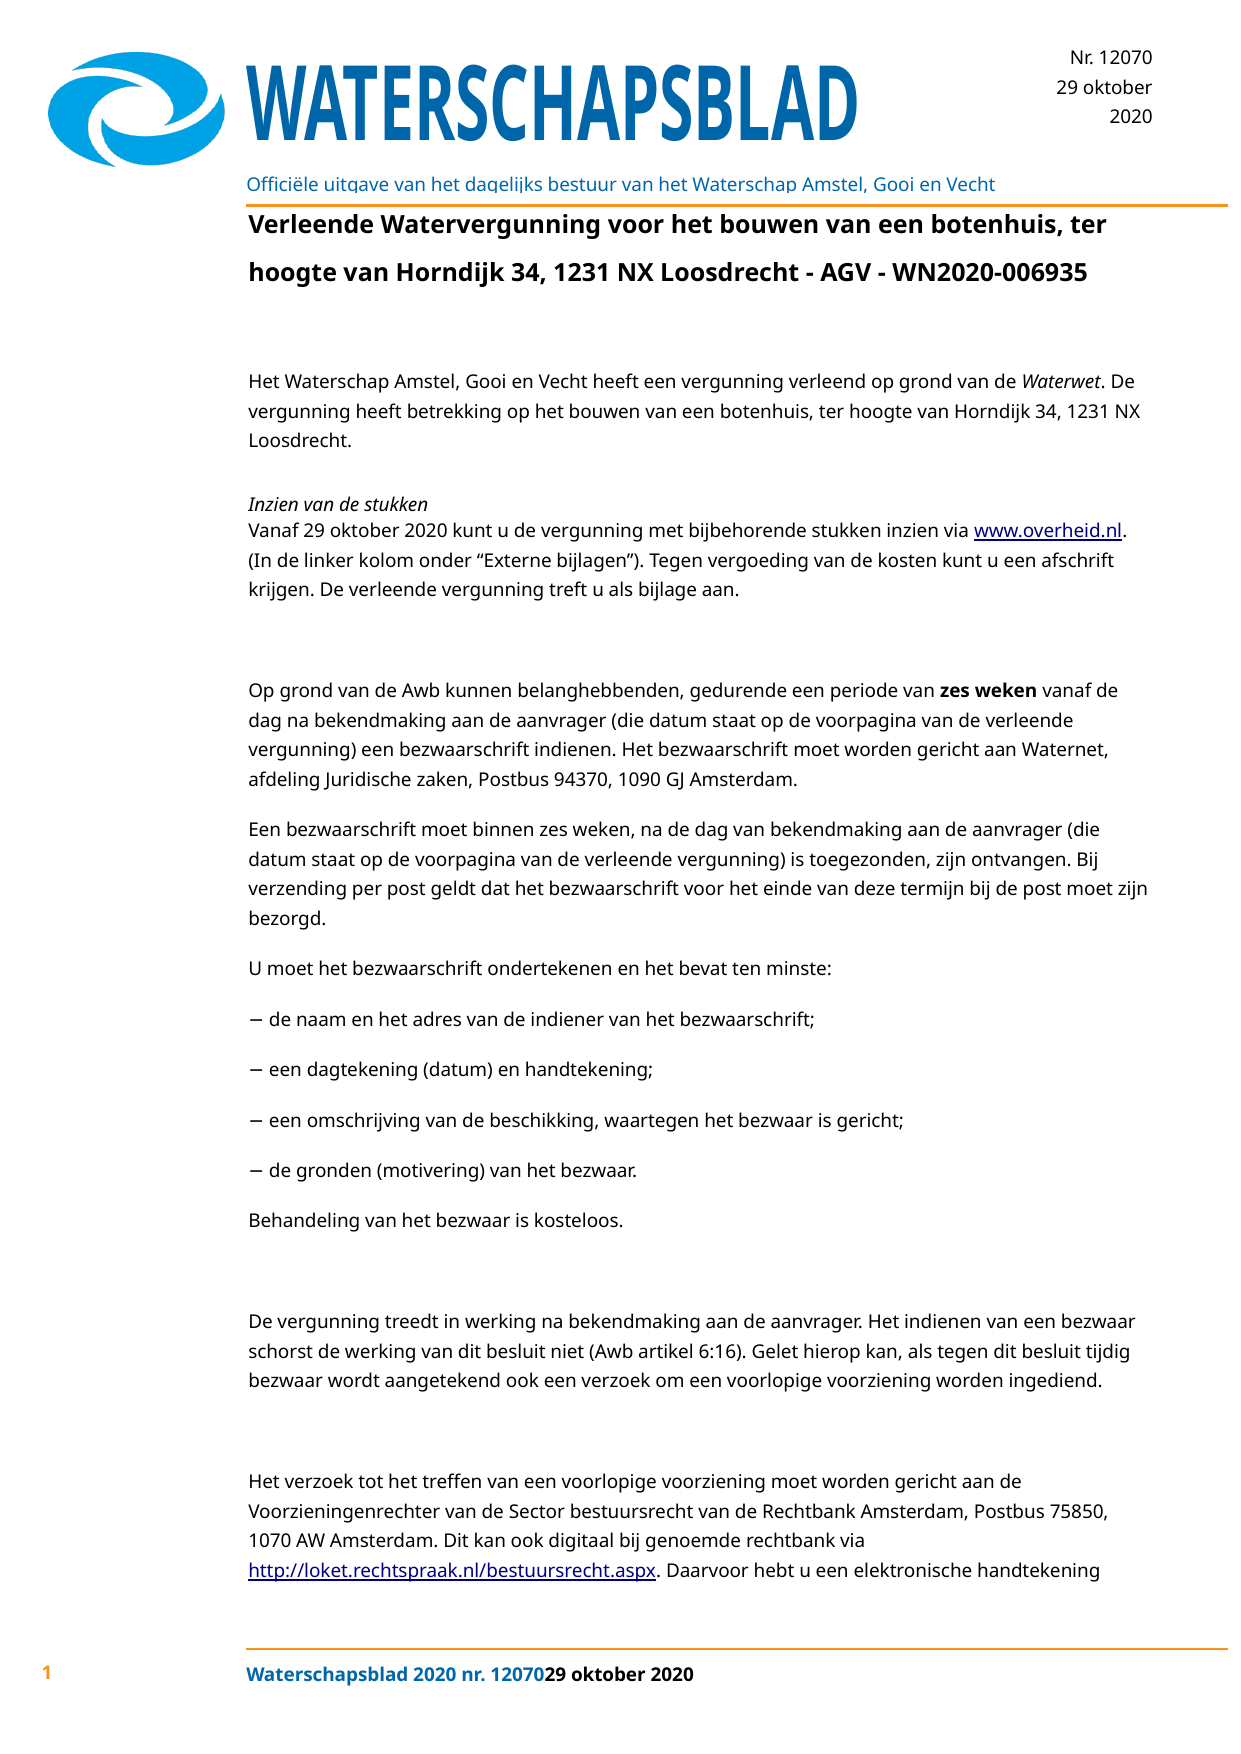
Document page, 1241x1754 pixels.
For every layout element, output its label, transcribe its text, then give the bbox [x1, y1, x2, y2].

text Verleende Watervergunning voor het bouwen van een botenhuis, ter hoogte van Horndijk 34, 1231 NX Loosdrecht - AGV - WN2020-006935 [248, 207, 1152, 288]
text Het verzoek tot het treffen van een voorlopige voorziening moet worden gericht aan de Voorzieningenrechter van de Sector bestuursrecht van de Rechtbank Amsterdam, Postbus 75850, 1070 AW Amsterdam. Dit kan ook digitaal bij genoemde rechtbank via http://loket.rechtspraak.nl/bestuursrecht.aspx. Daarvoor hebt u een elektronische handtekening [248, 1468, 1152, 1583]
text − de gronden (motivering) van het bezwaar. [248, 1157, 1152, 1183]
text − een omschrijving van de beschikking, waartegen het bezwaar is gericht; [248, 1107, 1152, 1132]
text Het Waterschap Amstel, Gooi en Vecht heeft een vergunning verleend op grond van de Waterwet. De vergunning heeft betrekking op het bouwen van een botenhuis, ter hoogte van Horndijk 34, 1231 NX Loosdrecht. [248, 368, 1152, 453]
text − de naam en het adres van de indiener van het bezwaarschrift; [248, 1006, 1152, 1032]
text Behandeling van het bezwaar is kosteloos. [248, 1208, 1152, 1233]
text Inzien van de stukken [248, 491, 1152, 517]
text U moet het bezwaarschrift ondertekenen en het bevat ten minste: [248, 956, 1152, 981]
text − een dagtekening (datum) en handtekening; [248, 1056, 1152, 1082]
text Vanaf 29 oktober 2020 kunt u de vergunning met bijbehorende stukken inzien via www.overheid.nl. (In de linker kolom onder “Externe bijlagen”). Tegen vergoeding van de kosten kunt u een afschrift krijgen. De verleende vergunning treft u als bijlage aan. [248, 517, 1152, 602]
picture [41, 47, 231, 172]
text Op grond van de Awb kunnen belanghebbenden, gedurende een periode van zes weken vanaf de dag na bekendmaking aan de aanvrager (die datum staat op de voorpagina van de verleende vergunning) een bezwaarschrift indienen. Het bezwaarschrift moet worden gericht aan Waternet, afdeling Juridische zaken, Postbus 94370, 1090 GJ Amsterdam. [248, 677, 1152, 792]
text De vergunning treedt in werking na bekendmaking aan de aanvrager. Het indienen van een bezwaar schorst de werking van dit besluit niet (Awb artikel 6:16). Gelet hierop kan, als tegen dit besluit tijdig bezwaar wordt aangetekend ook een verzoek om een voorlopige voorziening worden ingediend. [248, 1308, 1152, 1393]
text Een bezwaarschrift moet binnen zes weken, na de dag van bekendmaking aan de aanvrager (die datum staat op de voorpagina van de verleende vergunning) is toegezonden, zijn ontvangen. Bij verzending per post geldt dat het bezwaarschrift voor het einde van deze termijn bij de post moet zijn bezorgd. [248, 816, 1152, 931]
